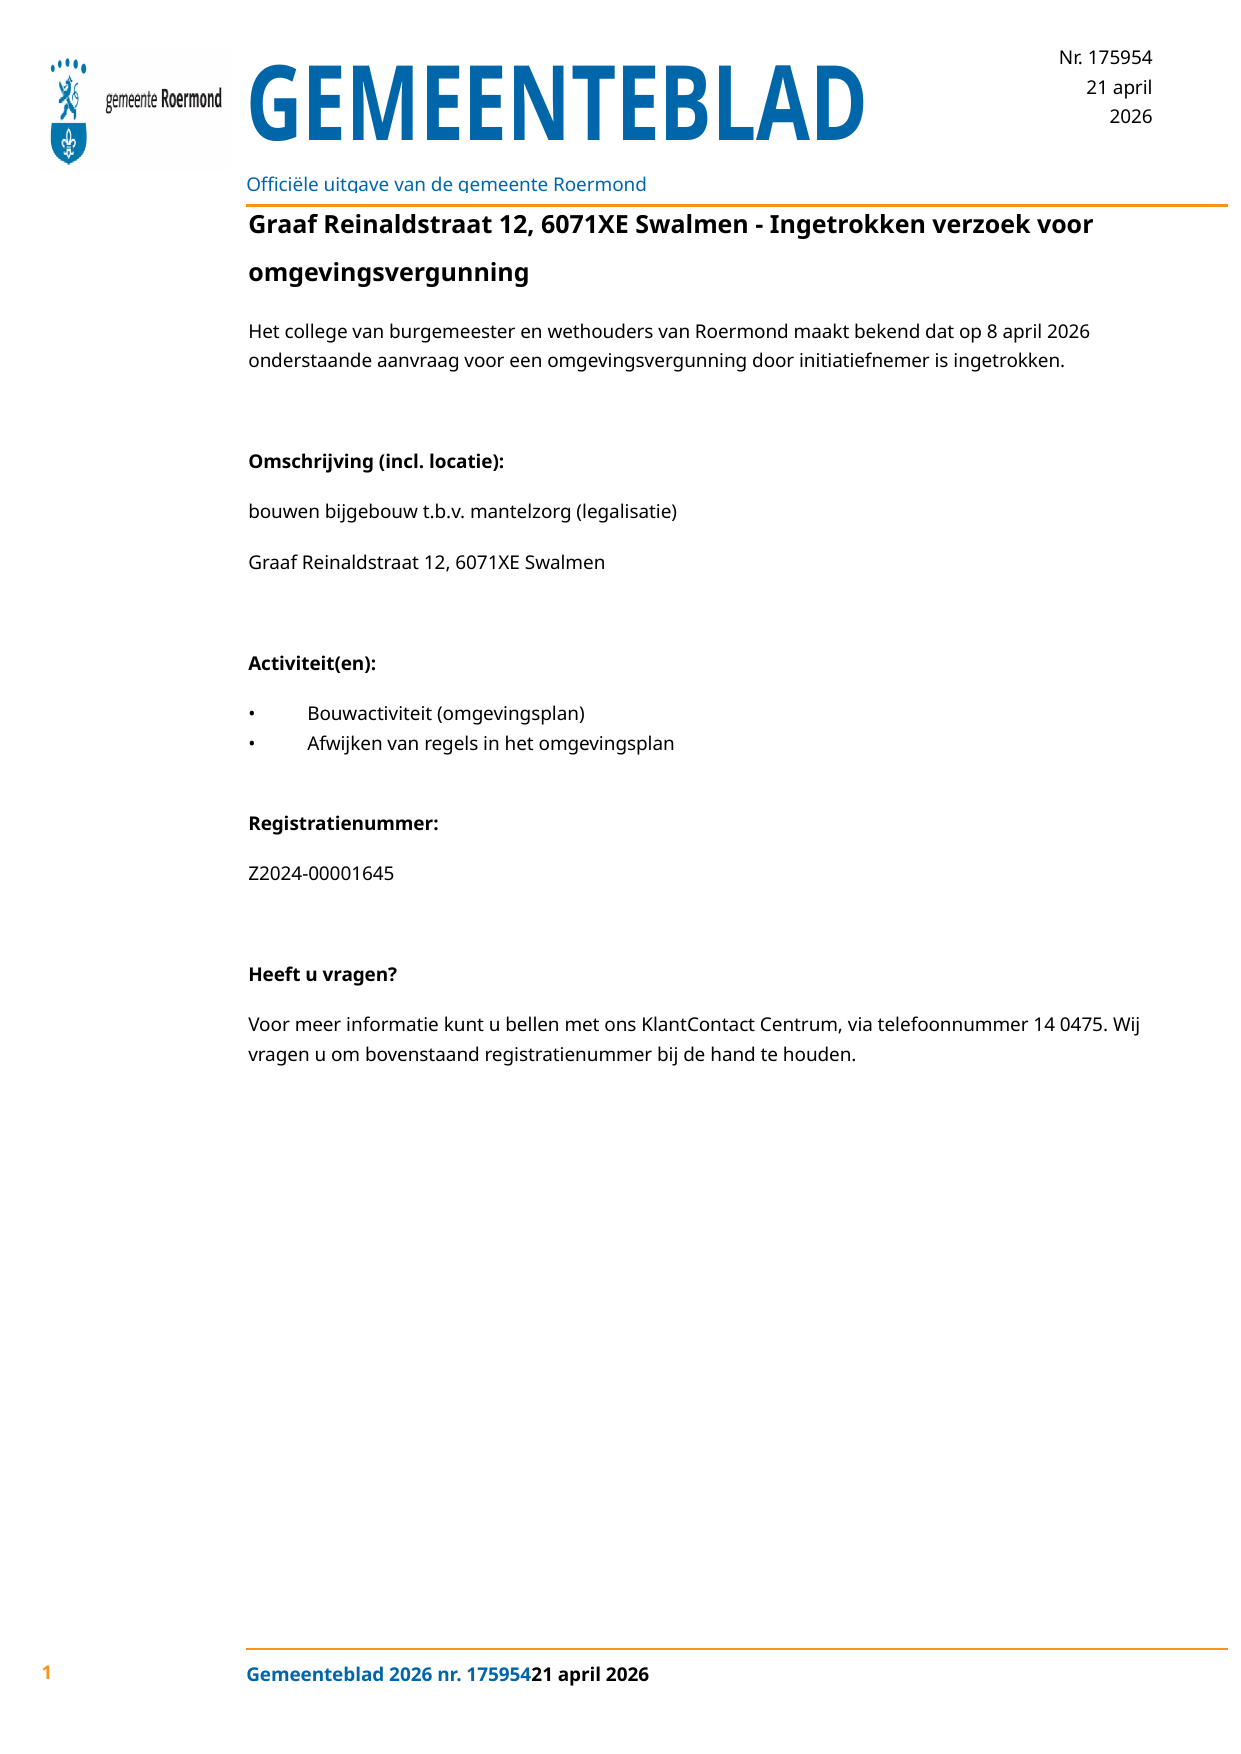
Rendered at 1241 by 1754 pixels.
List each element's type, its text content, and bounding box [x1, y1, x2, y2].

text Heeft u vragen? [248, 961, 1152, 987]
text Registratienummer: [248, 810, 1152, 836]
text Omschrijving (incl. locatie): [248, 448, 1152, 474]
text Z2024-00001645 [248, 860, 1152, 886]
text Graaf Reinaldstraat 12, 6071XE Swalmen - Ingetrokken verzoek voor omgevingsvergunning [248, 207, 1152, 288]
list Bouwactiviteit (omgevingsplan) [248, 700, 1152, 726]
text Graaf Reinaldstraat 12, 6071XE Swalmen [248, 549, 1152, 575]
text Voor meer informatie kunt u bellen met ons KlantContact Centrum, via telefoonnummer 14 0475. Wij vragen u om bovenstaand registratienummer bij de hand te houden. [248, 1012, 1152, 1067]
text Activiteit(en): [248, 650, 1152, 676]
text bouwen bijgebouw t.b.v. mantelzorg (legalisatie) [248, 499, 1152, 524]
picture [41, 47, 231, 172]
list Afwijken van regels in het omgevingsplan [248, 730, 1152, 756]
text Het college van burgemeester en wethouders van Roermond maakt bekend dat op 8 april 2026 onderstaande aanvraag voor een omgevingsvergunning door initiatiefnemer is ingetrokken. [248, 318, 1152, 373]
